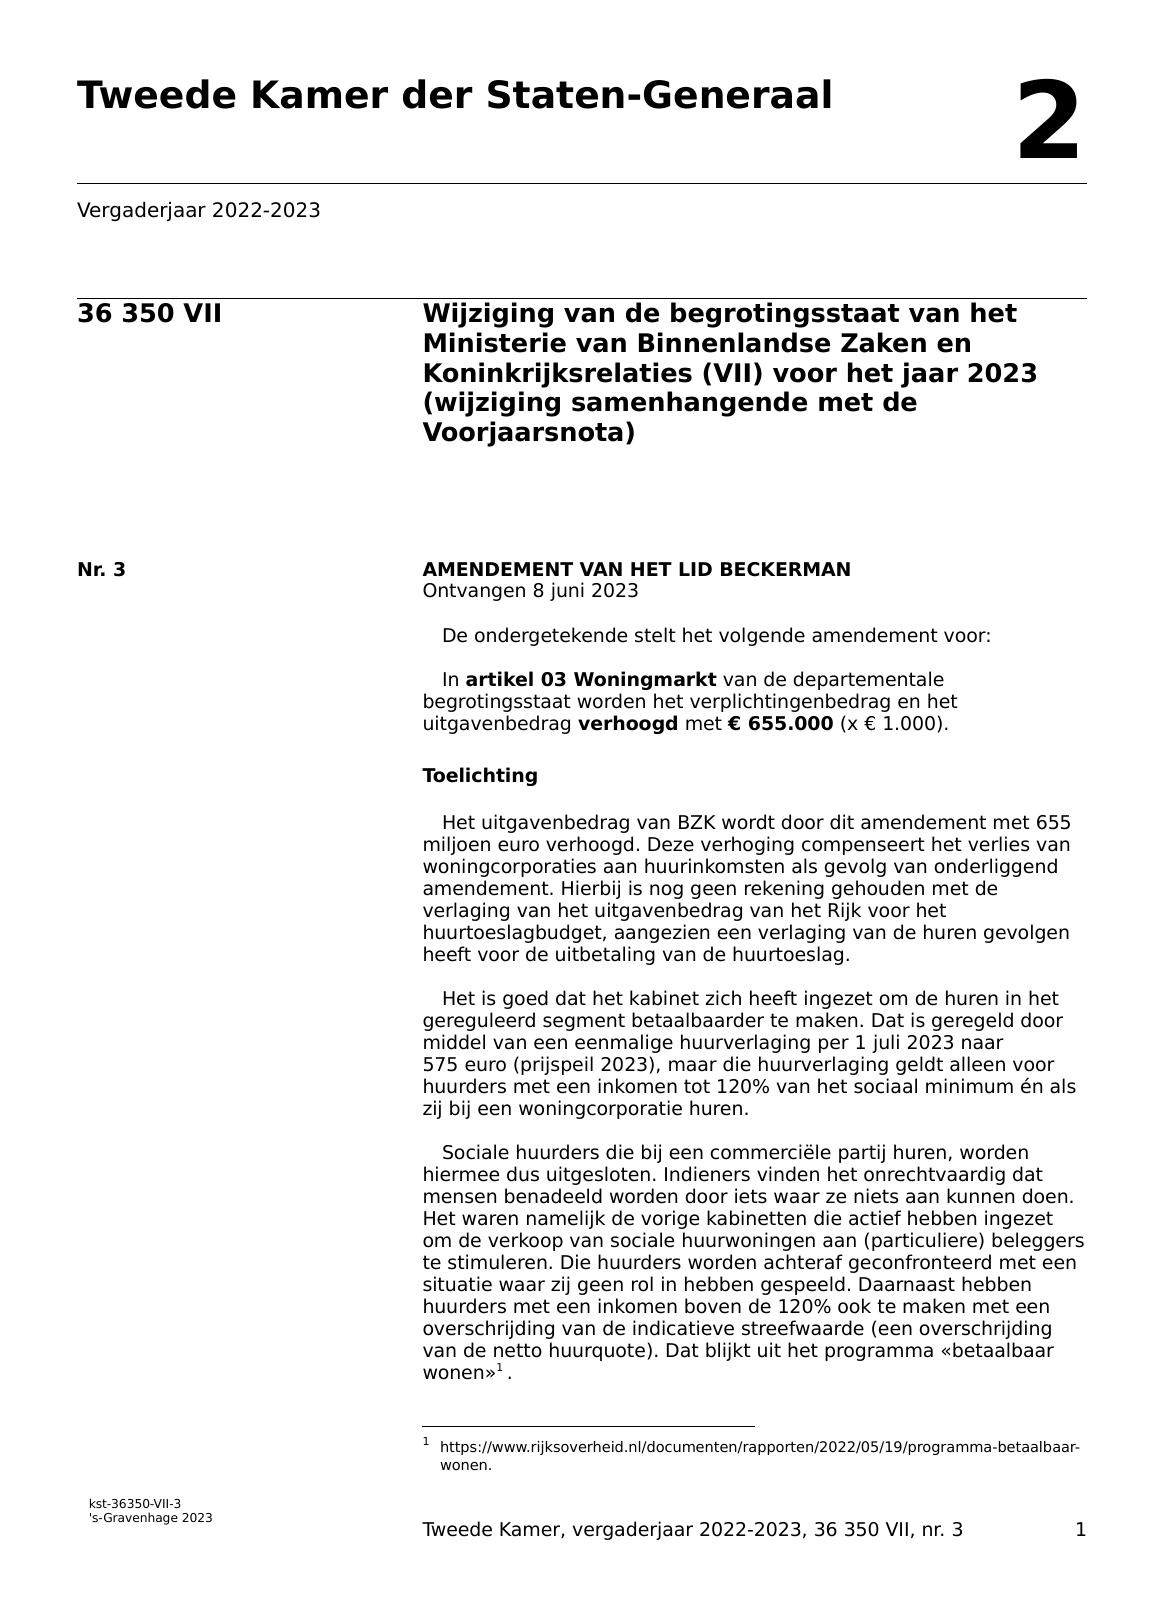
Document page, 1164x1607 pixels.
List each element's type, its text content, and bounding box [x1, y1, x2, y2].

table_header Tweede Kamer der Staten-Generaal [77, 59, 886, 183]
text https://www.rijksoverheid.nl/documenten/rapporten/2022/05/19/programma-betaalbaar-wonen. [422, 1435, 1087, 1474]
subtitle 36 350 VII Wijziging van de begrotingsstaat van het Ministerie van Binnenlandse Zaken en Koninkrijksrelaties (VII) voor het jaar 2023 (wijziging samenhangende met de Voorjaarsnota) [77, 299, 1087, 447]
text De ondergetekende stelt het volgende amendement voor: [422, 624, 1087, 647]
table_header 2 [886, 59, 1087, 183]
text Het uitgavenbedrag van BZK wordt door dit amendement met 655 miljoen euro verhoogd. Deze verhoging compenseert het verlies van woningcorporaties aan huurinkomsten als gevolg van onderliggend amendement. Hierbij is nog geen rekening gehouden met de verlaging van het uitgavenbedrag van het Rijk voor het huurtoeslagbudget, aangezien een verlaging van de huren gevolgen heeft voor de uitbetaling van de huurtoeslag. [422, 812, 1087, 966]
text Het is goed dat het kabinet zich heeft ingezet om de huren in het gereguleerd segment betaalbaarder te maken. Dat is geregeld door middel van een eenmalige huurverlaging per 1 juli 2023 naar 575 euro (prijspeil 2023), maar die huurverlaging geldt alleen voor huurders met een inkomen tot 120% van het sociaal minimum én als zij bij een woningcorporatie huren. [422, 988, 1087, 1119]
subtitle Toelichting [422, 765, 1087, 787]
text kst-36350-VII-3 [88, 1497, 323, 1511]
text In artikel 03 Woningmarkt van de departementale begrotingsstaat worden het verplichtingenbedrag en het uitgavenbedrag verhoogd met € 655.000 (x € 1.000). [422, 669, 1087, 735]
subtitle Nr. 3 AMENDEMENT VAN HET LID BECKERMAN [77, 558, 1087, 580]
text Sociale huurders die bij een commerciële partij huren, worden hiermee dus uitgesloten. Indieners vinden het onrechtvaardig dat mensen benadeeld worden door iets waar ze niets aan kunnen doen. Het waren namelijk de vorige kabinetten die actief hebben ingezet om de verkoop van sociale huurwoningen aan (particuliere) beleggers te stimuleren. Die huurders worden achteraf geconfronteerd met een situatie waar zij geen rol in hebben gespeeld. Daarnaast hebben huurders met een inkomen boven de 120% ook te maken met een overschrijding van de indicatieve streefwaarde (een overschrijding van de netto huurquote). Dat blijkt uit het programma «betaalbaar wonen». [422, 1142, 1087, 1383]
table_cell Vergaderjaar 2022-2023 [77, 184, 1087, 298]
text 's-Gravenhage 2023 [88, 1511, 323, 1525]
text Ontvangen 8 juni 2023 [422, 580, 1087, 602]
